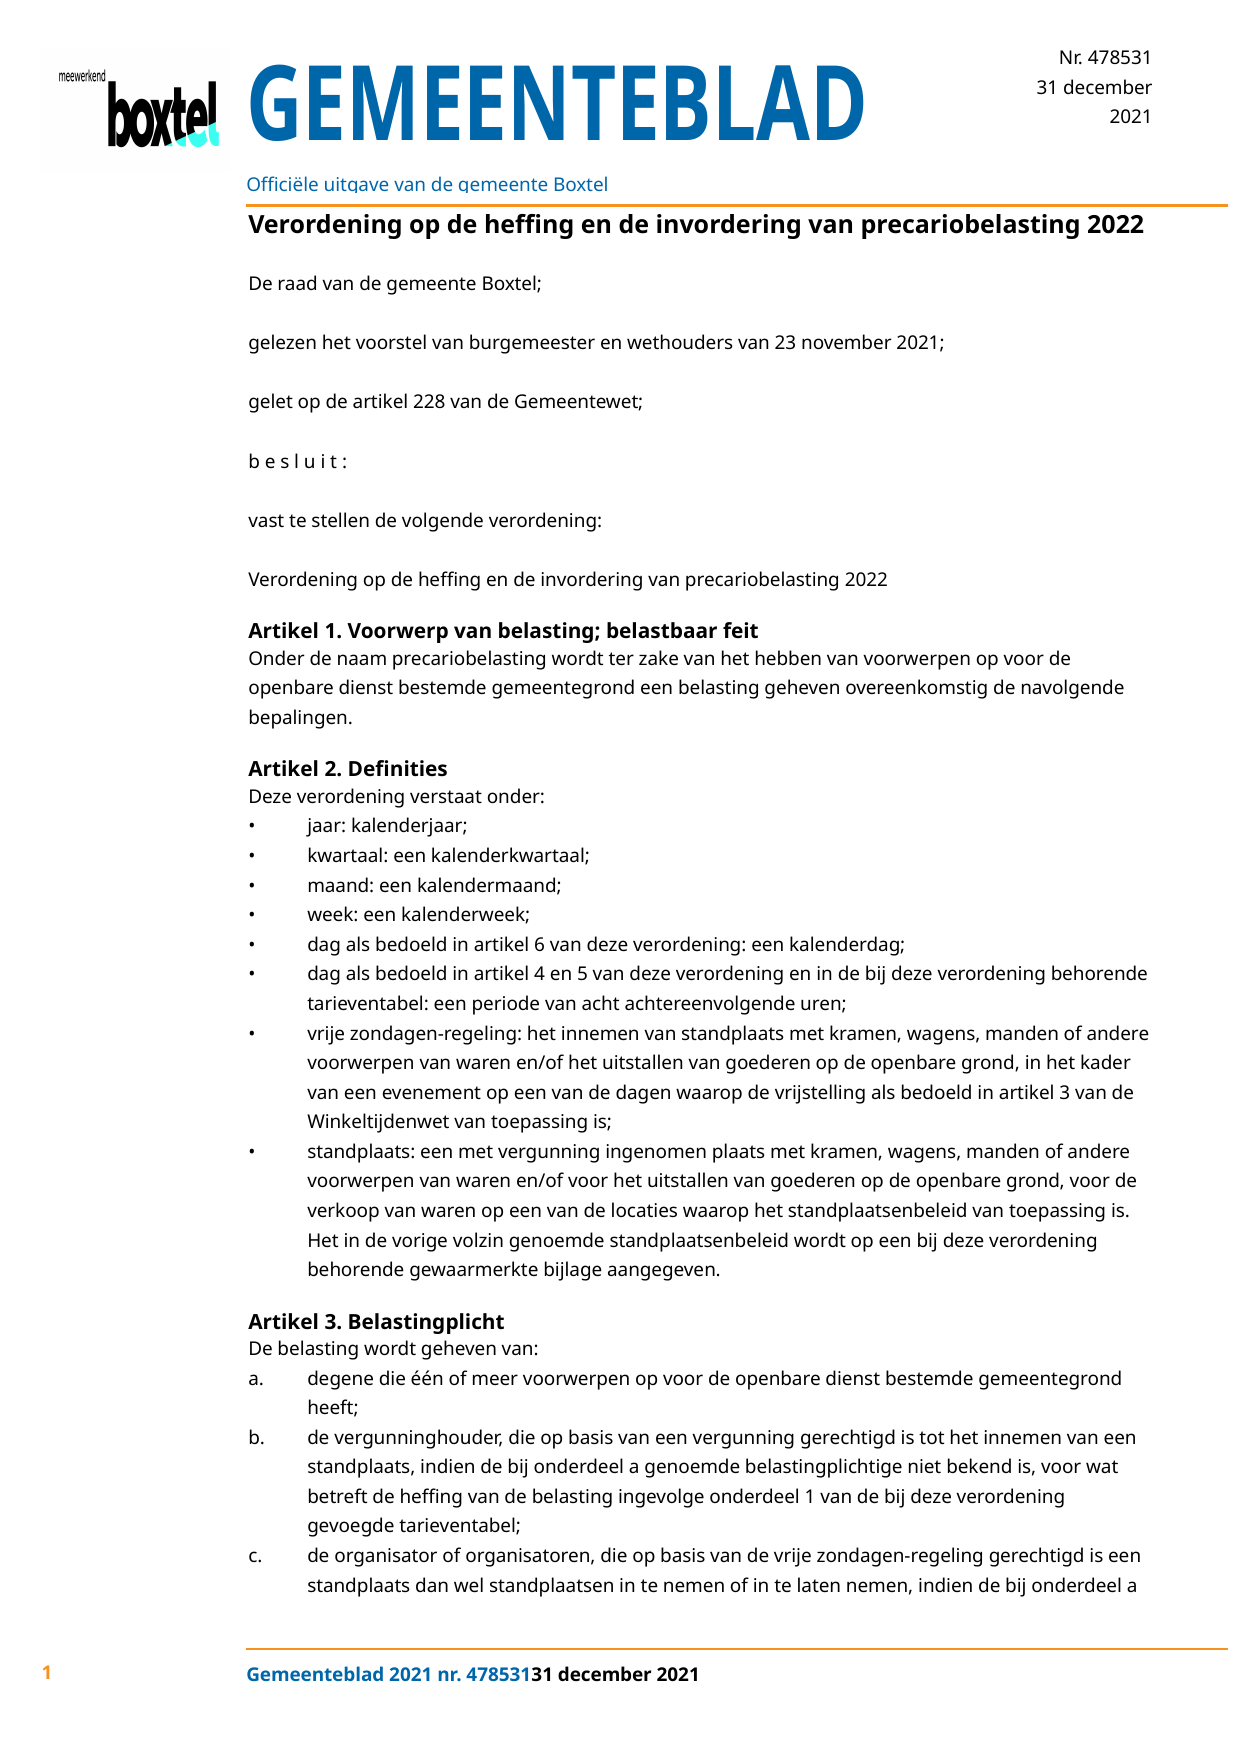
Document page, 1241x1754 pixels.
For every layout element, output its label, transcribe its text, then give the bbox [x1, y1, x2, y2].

text Artikel 2. Definities [248, 754, 1152, 783]
text Verordening op de heffing en de invordering van precariobelasting 2022 [248, 566, 1152, 592]
list dag als bedoeld in artikel 4 en 5 van deze verordening en in de bij deze verordening behorende tarieventabel: een periode van acht achtereenvolgende uren; [248, 961, 1152, 1016]
text De raad van de gemeente Boxtel; [248, 270, 1152, 296]
text gelezen het voorstel van burgemeester en wethouders van 23 november 2021; [248, 329, 1152, 355]
list de organisator of organisatoren, die op basis van de vrije zondagen-regeling gerechtigd is een standplaats dan wel standplaatsen in te nemen of in te laten nemen, indien de bij onderdeel a [248, 1542, 1152, 1598]
text Artikel 3. Belastingplicht [248, 1307, 1152, 1335]
list de vergunninghouder, die op basis van een vergunning gerechtigd is tot het innemen van een standplaats, indien de bij onderdeel a genoemde belastingplichtige niet bekend is, voor wat betreft de heffing van de belasting ingevolge onderdeel 1 van de bij deze verordening gevoegde tarieventabel; [248, 1424, 1152, 1538]
list week: een kalenderweek; [248, 901, 1152, 927]
text De belasting wordt geheven van: [248, 1335, 1152, 1361]
text gelet op de artikel 228 van de Gemeentewet; [248, 389, 1152, 414]
text Deze verordening verstaat onder: [248, 783, 1152, 809]
list vrije zondagen-regeling: het innemen van standplaats met kramen, wagens, manden of andere voorwerpen van waren en/of het uitstallen van goederen op de openbare grond, in het kader van een evenement op een van de dagen waarop de vrijstelling als bedoeld in artikel 3 van de Winkeltijdenwet van toepassing is; [248, 1020, 1152, 1134]
list jaar: kalenderjaar; [248, 813, 1152, 838]
text Artikel 1. Voorwerp van belasting; belastbaar feit [248, 617, 1152, 645]
list kwartaal: een kalenderkwartaal; [248, 842, 1152, 868]
text b e s l u i t : [248, 448, 1152, 473]
text Verordening op de heffing en de invordering van precariobelasting 2022 [248, 207, 1152, 241]
list maand: een kalendermaand; [248, 872, 1152, 897]
text vast te stellen de volgende verordening: [248, 507, 1152, 533]
list dag als bedoeld in artikel 6 van deze verordening: een kalenderdag; [248, 931, 1152, 957]
text Onder de naam precariobelasting wordt ter zake van het hebben van voorwerpen op voor de openbare dienst bestemde gemeentegrond een belasting geheven overeenkomstig de navolgende bepalingen. [248, 645, 1152, 730]
picture [41, 47, 231, 172]
list degene die één of meer voorwerpen op voor de openbare dienst bestemde gemeentegrond heeft; [248, 1365, 1152, 1420]
list standplaats: een met vergunning ingenomen plaats met kramen, wagens, manden of andere voorwerpen van waren en/of voor het uitstallen van goederen op de openbare grond, voor de verkoop van waren op een van de locaties waarop het standplaatsenbeleid van toepassing is. Het in de vorige volzin genoemde standplaatsenbeleid wordt op een bij deze verordening behorende gewaarmerkte bijlage aangegeven. [248, 1138, 1152, 1282]
